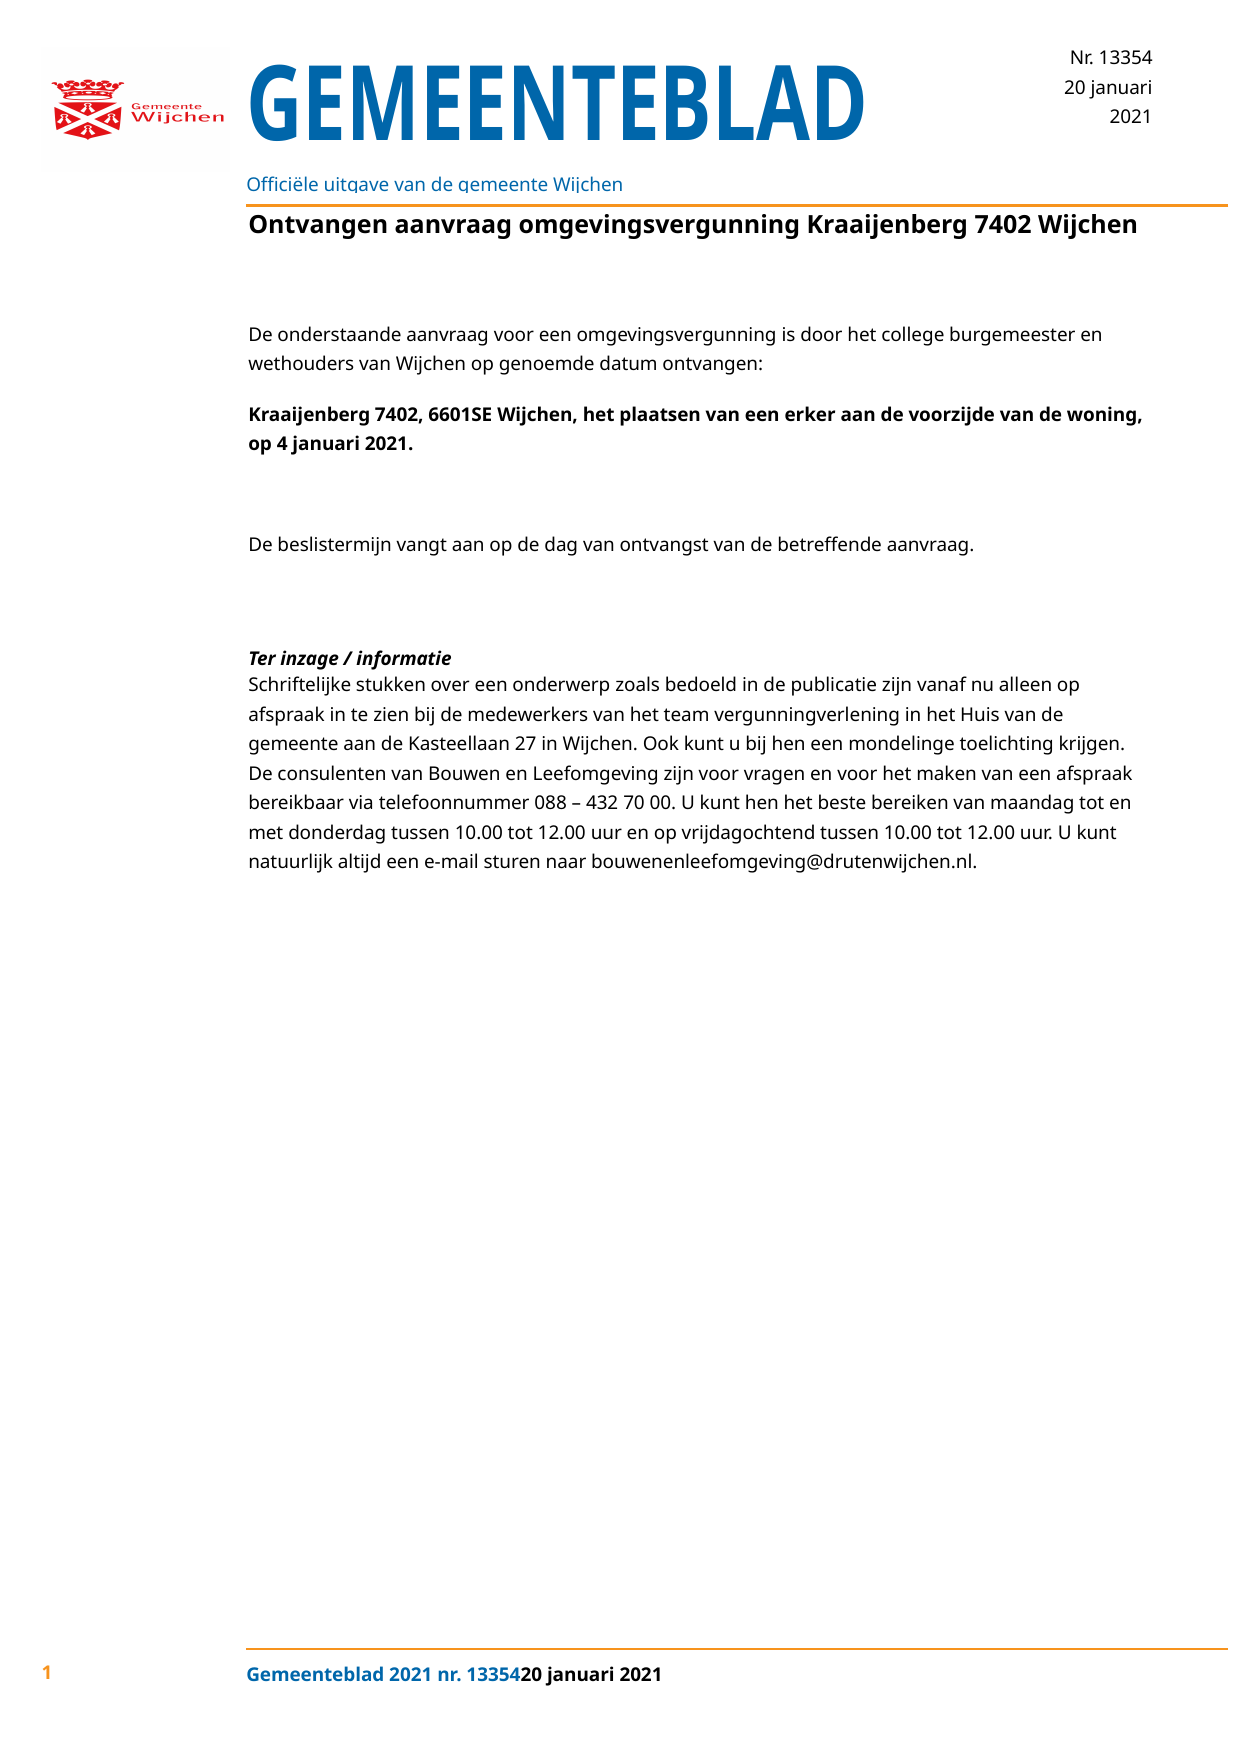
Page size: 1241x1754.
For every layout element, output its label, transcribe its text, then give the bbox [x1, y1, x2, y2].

text De onderstaande aanvraag voor een omgevingsvergunning is door het college burgemeester en wethouders van Wijchen op genoemde datum ontvangen: [248, 321, 1152, 376]
text Ter inzage / informatie [248, 646, 1152, 671]
text De beslistermijn vangt aan op de dag van ontvangst van de betreffende aanvraag. [248, 531, 1152, 557]
text Schriftelijke stukken over een onderwerp zoals bedoeld in de publicatie zijn vanaf nu alleen op afspraak in te zien bij de medewerkers van het team vergunningverlening in het Huis van de gemeente aan de Kasteellaan 27 in Wijchen. Ook kunt u bij hen een mondelinge toelichting krijgen. De consulenten van Bouwen en Leefomgeving zijn voor vragen en voor het maken van een afspraak bereikbaar via telefoonnummer 088 – 432 70 00. U kunt hen het beste bereiken van maandag tot en met donderdag tussen 10.00 tot 12.00 uur en op vrijdagochtend tussen 10.00 tot 12.00 uur. U kunt natuurlijk altijd een e-mail sturen naar bouwenenleefomgeving@drutenwijchen.nl. [248, 671, 1152, 874]
picture [41, 47, 231, 172]
text Kraaijenberg 7402, 6601SE Wijchen, het plaatsen van een erker aan de voorzijde van de woning, op 4 januari 2021. [248, 401, 1152, 456]
text Ontvangen aanvraag omgevingsvergunning Kraaijenberg 7402 Wijchen [248, 207, 1152, 241]
